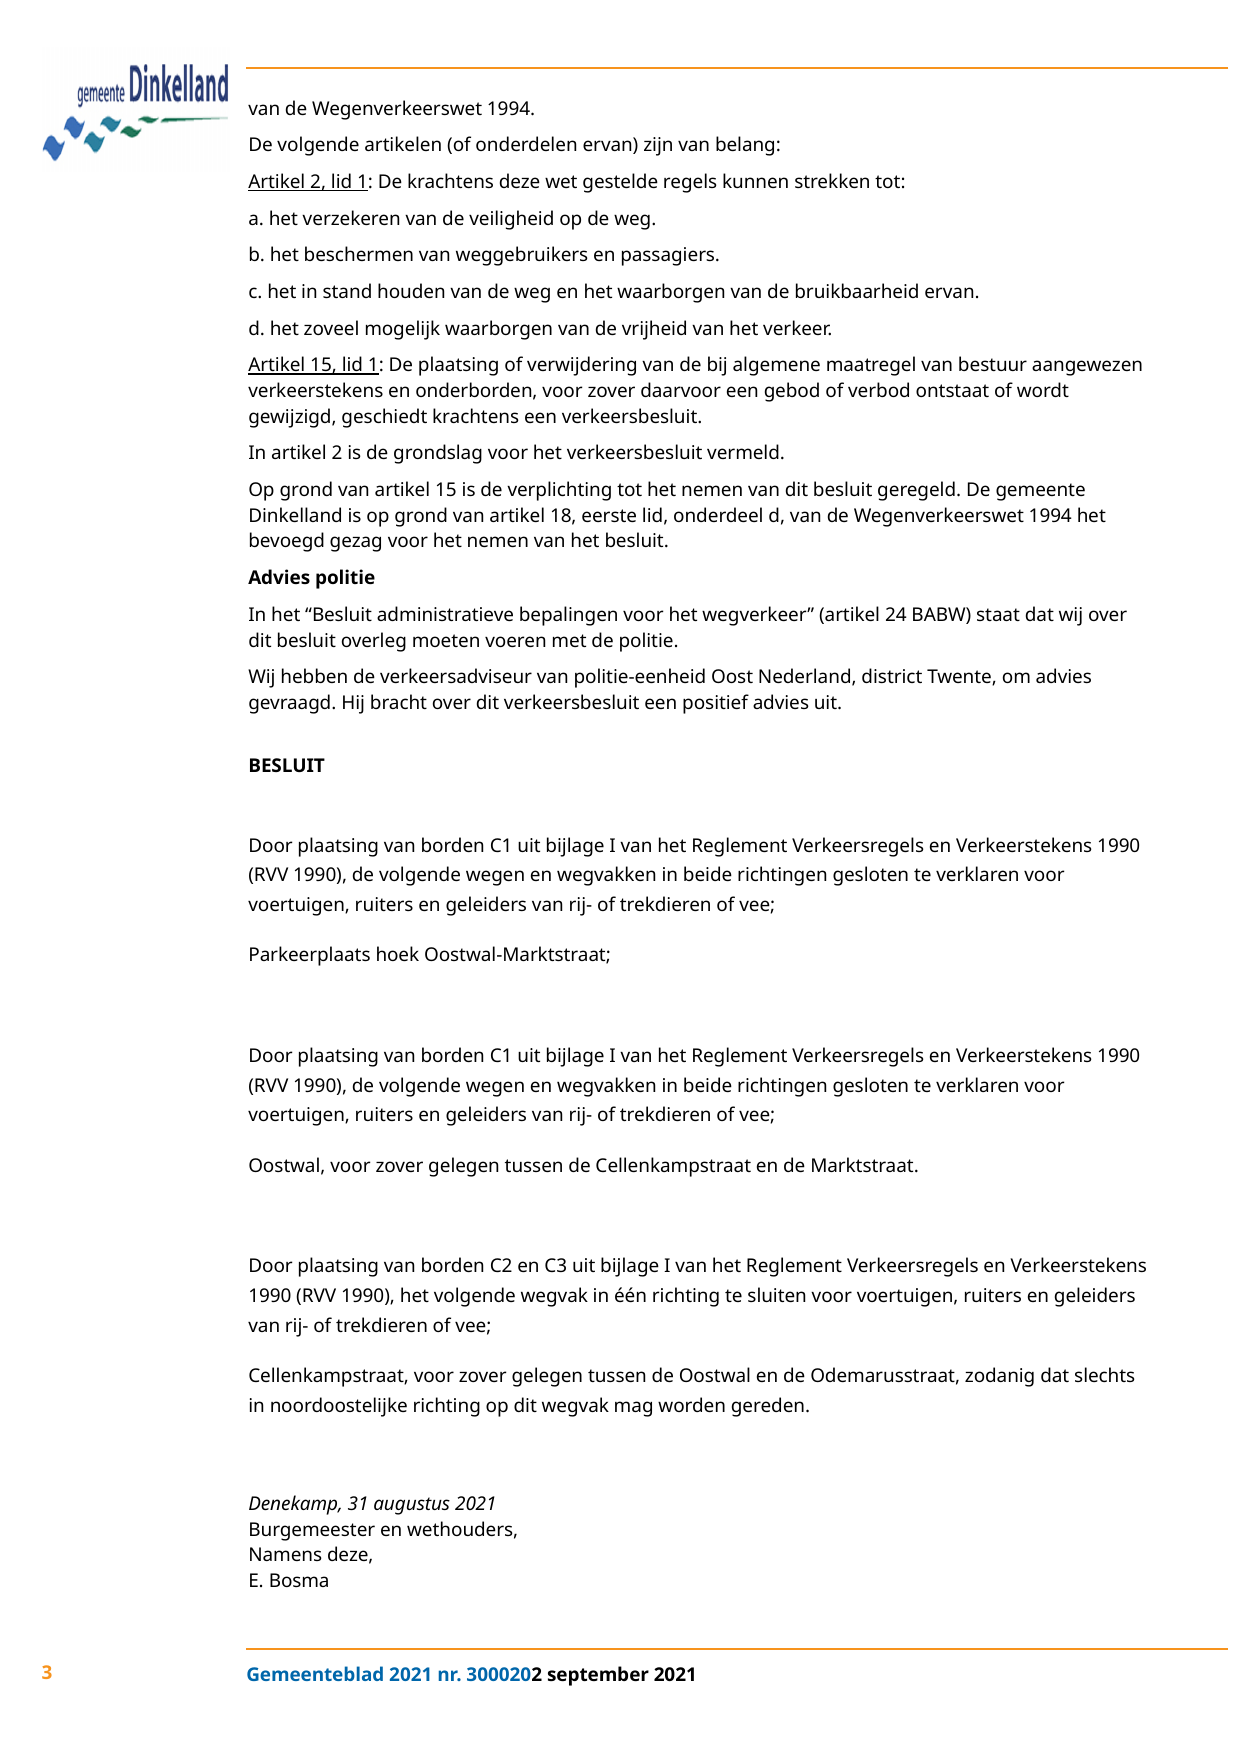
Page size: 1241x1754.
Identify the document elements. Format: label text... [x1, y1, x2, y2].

text Door plaatsing van borden C1 uit bijlage I van het Reglement Verkeersregels en Verkeerstekens 1990 (RVV 1990), de volgende wegen en wegvakken in beide richtingen gesloten te verklaren voor voertuigen, ruiters en geleiders van rij- of trekdieren of vee; [248, 832, 1152, 917]
text Advies politie [248, 564, 1152, 590]
text Cellenkampstraat, voor zover gelegen tussen de Oostwal en de Odemarusstraat, zodanig dat slechts in noordoostelijke richting op dit wegvak mag worden gereden. [248, 1362, 1152, 1418]
text c. het in stand houden van de weg en het waarborgen van de bruikbaarheid ervan. [248, 278, 1152, 304]
text De volgende artikelen (of onderdelen ervan) zijn van belang: [248, 131, 1152, 157]
text d. het zoveel mogelijk waarborgen van de vrijheid van het verkeer. [248, 315, 1152, 341]
text Burgemeester en wethouders, [248, 1516, 1152, 1542]
text Door plaatsing van borden C1 uit bijlage I van het Reglement Verkeersregels en Verkeerstekens 1990 (RVV 1990), de volgende wegen en wegvakken in beide richtingen gesloten te verklaren voor voertuigen, ruiters en geleiders van rij- of trekdieren of vee; [248, 1042, 1152, 1127]
text Door plaatsing van borden C2 en C3 uit bijlage I van het Reglement Verkeersregels en Verkeerstekens 1990 (RVV 1990), het volgende wegvak in één richting te sluiten voor voertuigen, ruiters en geleiders van rij- of trekdieren of vee; [248, 1253, 1152, 1338]
text E. Bosma [248, 1567, 1152, 1593]
text Denekamp, 31 augustus 2021 [248, 1490, 1152, 1516]
text van de Wegenverkeerswet 1994. [248, 95, 1152, 121]
picture [41, 47, 231, 172]
text b. het beschermen van weggebruikers en passagiers. [248, 241, 1152, 267]
text In het “Besluit administratieve bepalingen voor het wegverkeer” (artikel 24 BABW) staat dat wij over dit besluit overleg moeten voeren met de politie. [248, 601, 1152, 652]
text BESLUIT [248, 752, 1152, 778]
text Op grond van artikel 15 is de verplichting tot het nemen van dit besluit geregeld. De gemeente Dinkelland is op grond van artikel 18, eerste lid, onderdeel d, van de Wegenverkeerswet 1994 het bevoegd gezag voor het nemen van het besluit. [248, 476, 1152, 553]
text Oostwal, voor zover gelegen tussen de Cellenkampstraat en de Marktstraat. [248, 1152, 1152, 1178]
text Wij hebben de verkeersadviseur van politie-eenheid Oost Nederland, district Twente, om advies gevraagd. Hij bracht over dit verkeersbesluit een positief advies uit. [248, 663, 1152, 715]
text Artikel 15, lid 1: De plaatsing of verwijdering van de bij algemene maatregel van bestuur aangewezen verkeerstekens en onderborden, voor zover daarvoor een gebod of verbod ontstaat of wordt gewijzigd, geschiedt krachtens een verkeersbesluit. [248, 351, 1152, 429]
text a. het verzekeren van de veiligheid op de weg. [248, 205, 1152, 231]
text Namens deze, [248, 1542, 1152, 1567]
text Parkeerplaats hoek Oostwal-Marktstraat; [248, 941, 1152, 967]
text In artikel 2 is de grondslag voor het verkeersbesluit vermeld. [248, 439, 1152, 465]
text Artikel 2, lid 1: De krachtens deze wet gestelde regels kunnen strekken tot: [248, 168, 1152, 194]
